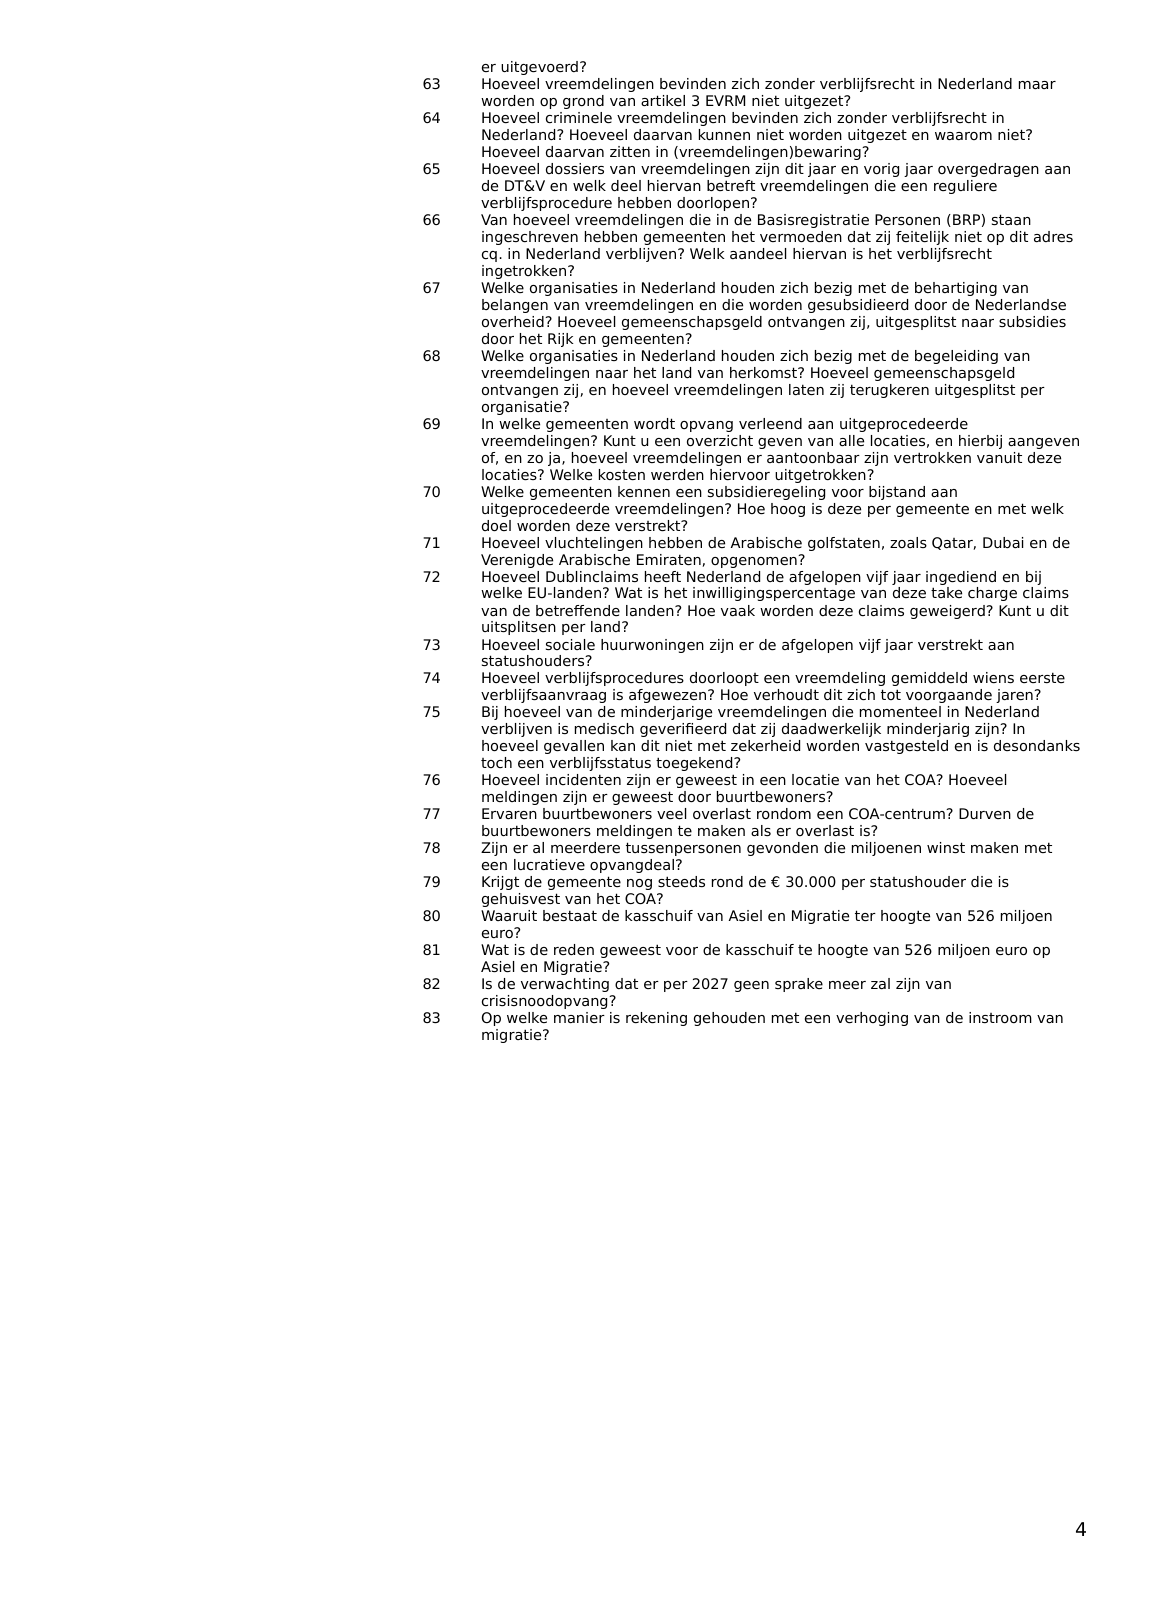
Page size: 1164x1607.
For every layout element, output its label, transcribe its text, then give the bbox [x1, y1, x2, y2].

table_cell 66 [422, 212, 475, 280]
table_cell Bij hoeveel van de minderjarige vreemdelingen die momenteel in Nederland verblijven is medisch geverifieerd dat zij daadwerkelijk minderjarig zijn? In hoeveel gevallen kan dit niet met zekerheid worden vastgesteld en is desondanks toch een verblijfsstatus toegekend? [475, 704, 1087, 772]
table_cell 81 [422, 942, 475, 976]
table_cell 75 [422, 704, 475, 772]
table_cell [422, 59, 475, 76]
table_cell Welke organisaties in Nederland houden zich bezig met de behartiging van belangen van vreemdelingen en die worden gesubsidieerd door de Nederlandse overheid? Hoeveel gemeenschapsgeld ontvangen zij, uitgesplitst naar subsidies door het Rijk en gemeenten? [475, 280, 1087, 348]
table_cell Hoeveel dossiers van vreemdelingen zijn dit jaar en vorig jaar overgedragen aan de DT&V en welk deel hiervan betreft vreemdelingen die een reguliere verblijfsprocedure hebben doorlopen? [475, 161, 1087, 212]
table_cell Ervaren buurtbewoners veel overlast rondom een COA-centrum? Durven de buurtbewoners meldingen te maken als er overlast is? [475, 806, 1087, 840]
table_cell 68 [422, 348, 475, 416]
table_cell Op welke manier is rekening gehouden met een verhoging van de instroom van migratie? [475, 1010, 1087, 1044]
table_cell 82 [422, 976, 475, 1010]
table_cell 73 [422, 636, 475, 670]
table_cell Hoeveel vreemdelingen bevinden zich zonder verblijfsrecht in Nederland maar worden op grond van artikel 3 EVRM niet uitgezet? [475, 76, 1087, 110]
table_cell Wat is de reden geweest voor de kasschuif te hoogte van 526 miljoen euro op Asiel en Migratie? [475, 942, 1087, 976]
table_cell 69 [422, 416, 475, 483]
table_cell 64 [422, 110, 475, 161]
table_cell 76 [422, 772, 475, 806]
table_cell 80 [422, 908, 475, 942]
table_cell Hoeveel vluchtelingen hebben de Arabische golfstaten, zoals Qatar, Dubai en de Verenigde Arabische Emiraten, opgenomen? [475, 535, 1087, 568]
table_cell 78 [422, 840, 475, 874]
table_cell Krijgt de gemeente nog steeds rond de € 30.000 per statushouder die is gehuisvest van het COA? [475, 874, 1087, 908]
table_cell Waaruit bestaat de kasschuif van Asiel en Migratie ter hoogte van 526 miljoen euro? [475, 908, 1087, 942]
table_cell er uitgevoerd? [475, 59, 1087, 76]
table_cell Zijn er al meerdere tussenpersonen gevonden die miljoenen winst maken met een lucratieve opvangdeal? [475, 840, 1087, 874]
table_cell 77 [422, 806, 475, 840]
table_cell Is de verwachting dat er per 2027 geen sprake meer zal zijn van crisisnoodopvang? [475, 976, 1087, 1010]
table_cell Welke gemeenten kennen een subsidieregeling voor bijstand aan uitgeprocedeerde vreemdelingen? Hoe hoog is deze per gemeente en met welk doel worden deze verstrekt? [475, 484, 1087, 534]
table_cell Hoeveel criminele vreemdelingen bevinden zich zonder verblijfsrecht in Nederland? Hoeveel daarvan kunnen niet worden uitgezet en waarom niet? Hoeveel daarvan zitten in (vreemdelingen)bewaring? [475, 110, 1087, 161]
table_cell In welke gemeenten wordt opvang verleend aan uitgeprocedeerde vreemdelingen? Kunt u een overzicht geven van alle locaties, en hierbij aangeven of, en zo ja, hoeveel vreemdelingen er aantoonbaar zijn vertrokken vanuit deze locaties? Welke kosten werden hiervoor uitgetrokken? [475, 416, 1087, 483]
table_cell 65 [422, 161, 475, 212]
table_cell Hoeveel verblijfsprocedures doorloopt een vreemdeling gemiddeld wiens eerste verblijfsaanvraag is afgewezen? Hoe verhoudt dit zich tot voorgaande jaren? [475, 670, 1087, 704]
table_cell 72 [422, 569, 475, 636]
table_cell Welke organisaties in Nederland houden zich bezig met de begeleiding van vreemdelingen naar het land van herkomst? Hoeveel gemeenschapsgeld ontvangen zij, en hoeveel vreemdelingen laten zij terugkeren uitgesplitst per organisatie? [475, 348, 1087, 416]
table_cell 74 [422, 670, 475, 704]
table_cell 67 [422, 280, 475, 348]
table_cell 70 [422, 484, 475, 534]
table_cell Van hoeveel vreemdelingen die in de Basisregistratie Personen (BRP) staan ingeschreven hebben gemeenten het vermoeden dat zij feitelijk niet op dit adres cq. in Nederland verblijven? Welk aandeel hiervan is het verblijfsrecht ingetrokken? [475, 212, 1087, 280]
table_cell Hoeveel sociale huurwoningen zijn er de afgelopen vijf jaar verstrekt aan statushouders? [475, 636, 1087, 670]
table_cell Hoeveel incidenten zijn er geweest in een locatie van het COA? Hoeveel meldingen zijn er geweest door buurtbewoners? [475, 772, 1087, 806]
table_cell Hoeveel Dublinclaims heeft Nederland de afgelopen vijf jaar ingediend en bij welke EU-landen? Wat is het inwilligingspercentage van deze take charge claims van de betreffende landen? Hoe vaak worden deze claims geweigerd? Kunt u dit uitsplitsen per land? [475, 569, 1087, 636]
table_cell 71 [422, 535, 475, 568]
table_cell 83 [422, 1010, 475, 1044]
table_cell 63 [422, 76, 475, 110]
table_cell 79 [422, 874, 475, 908]
